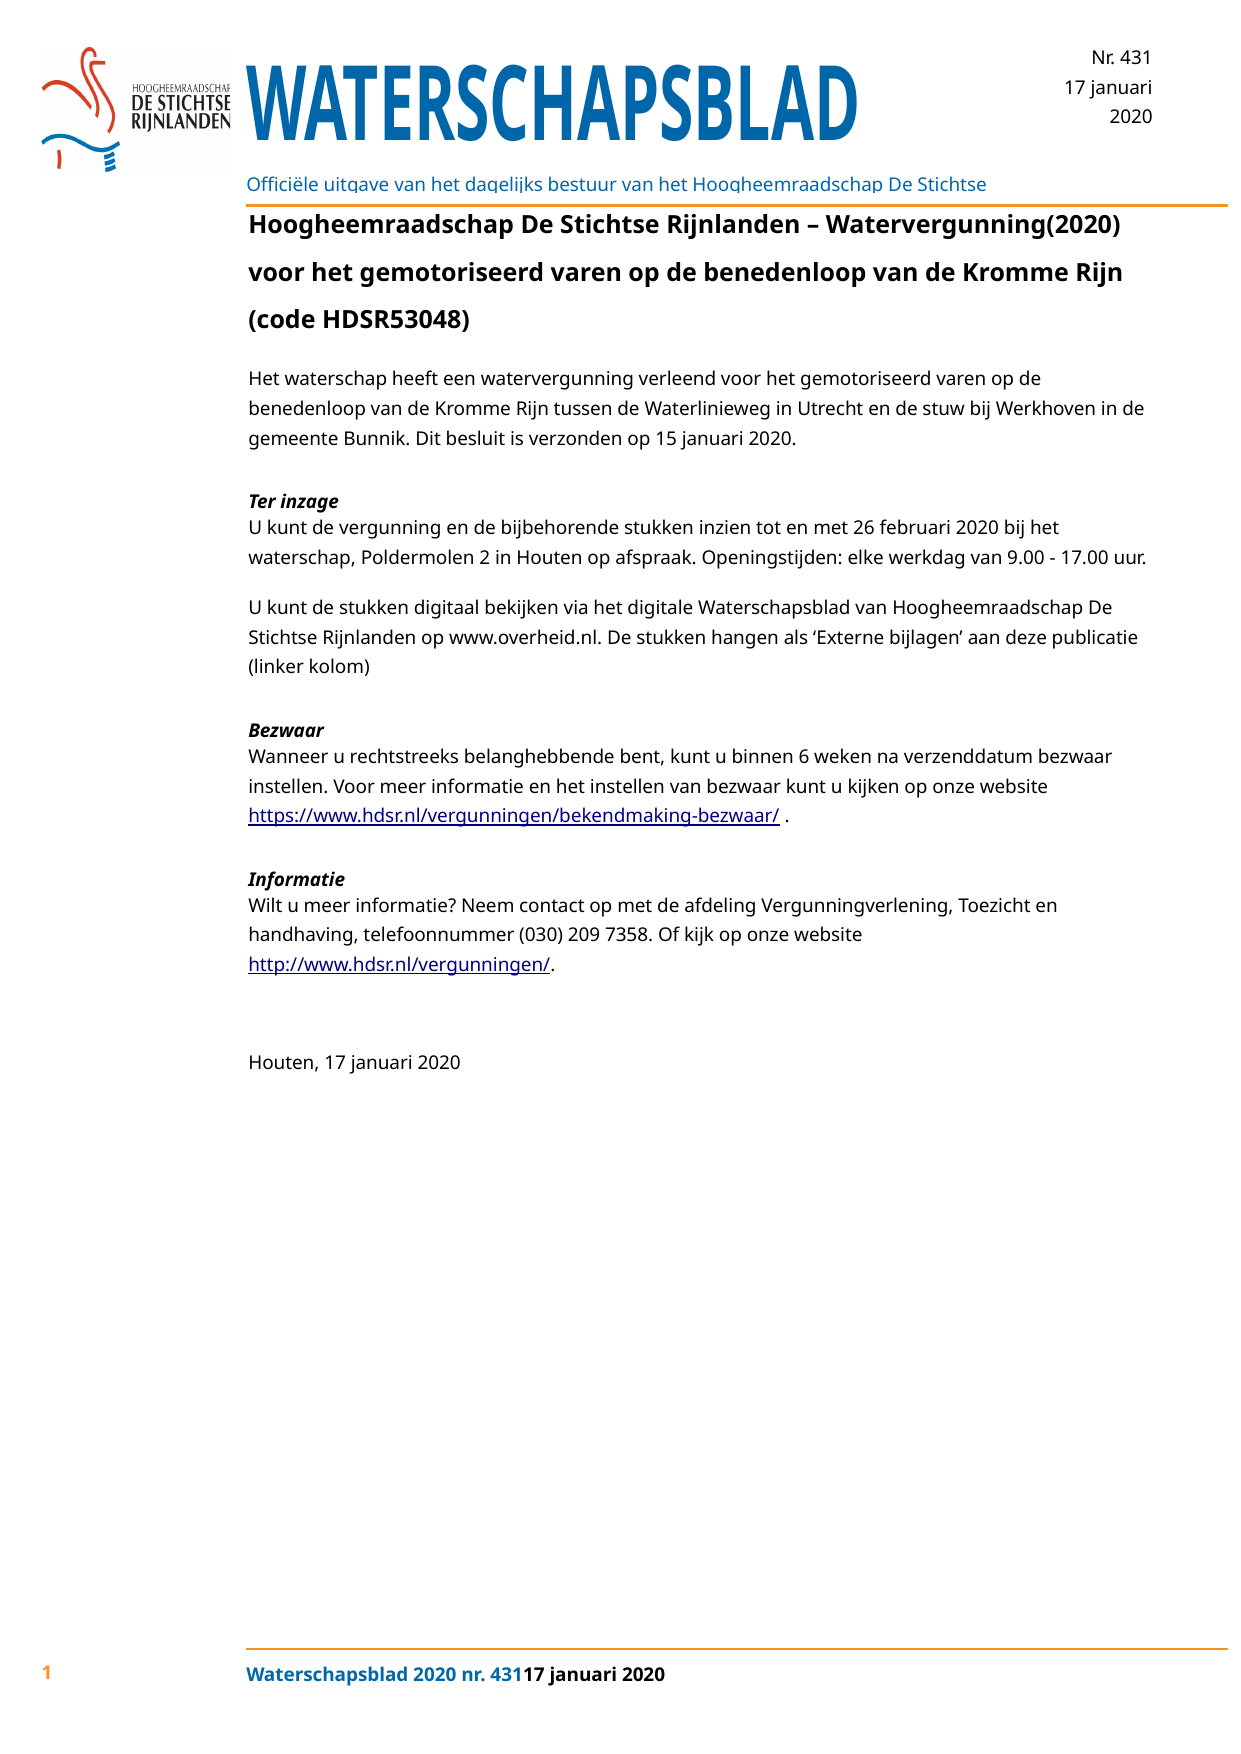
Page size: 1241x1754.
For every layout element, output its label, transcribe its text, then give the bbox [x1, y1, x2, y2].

text Wanneer u rechtstreeks belanghebbende bent, kunt u binnen 6 weken na verzenddatum bezwaar instellen. Voor meer informatie en het instellen van bezwaar kunt u kijken op onze website https://www.hdsr.nl/vergunningen/bekendmaking-bezwaar/ . [248, 743, 1152, 828]
text Houten, 17 januari 2020 [248, 1049, 1152, 1075]
text U kunt de vergunning en de bijbehorende stukken inzien tot en met 26 februari 2020 bij het waterschap, Poldermolen 2 in Houten op afspraak. Openingstijden: elke werkdag van 9.00 - 17.00 uur. [248, 514, 1152, 570]
text Het waterschap heeft een watervergunning verleend voor het gemotoriseerd varen op de benedenloop van de Kromme Rijn tussen de Waterlinieweg in Utrecht en de stuw bij Werkhoven in de gemeente Bunnik. Dit besluit is verzonden op 15 januari 2020. [248, 366, 1152, 450]
text Bezwaar [248, 717, 1152, 743]
text Informatie [248, 866, 1152, 892]
text Wilt u meer informatie? Neem contact op met de afdeling Vergunningverlening, Toezicht en handhaving, telefoonnummer (030) 209 7358. Of kijk op onze website http://www.hdsr.nl/vergunningen/. [248, 892, 1152, 977]
text Hoogheemraadschap De Stichtse Rijnlanden – Watervergunning(2020) voor het gemotoriseerd varen op de benedenloop van de Kromme Rijn (code HDSR53048) [248, 207, 1152, 336]
text Ter inzage [248, 489, 1152, 514]
picture [41, 47, 231, 172]
text U kunt de stukken digitaal bekijken via het digitale Waterschapsblad van Hoogheemraadschap De Stichtse Rijnlanden op www.overheid.nl. De stukken hangen als ‘Externe bijlagen’ aan deze publicatie (linker kolom) [248, 594, 1152, 679]
